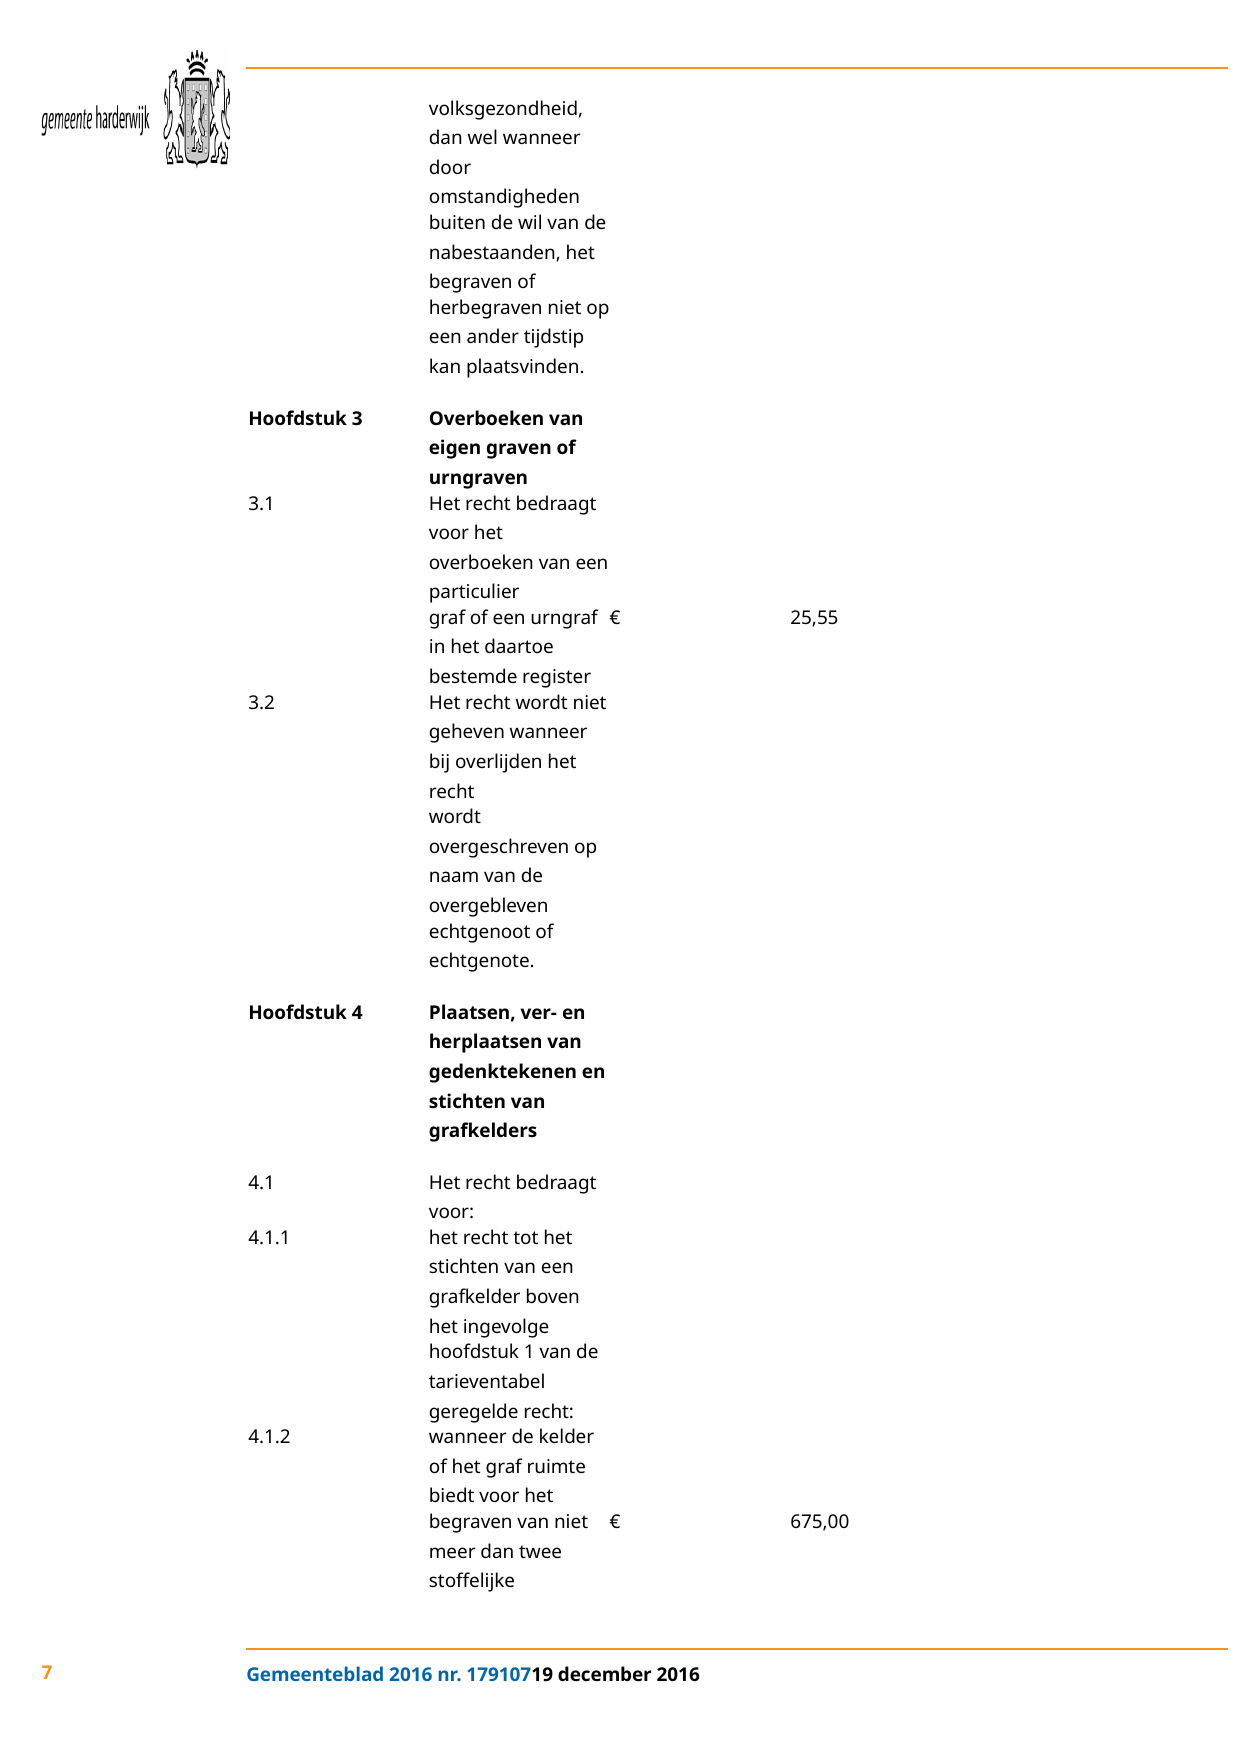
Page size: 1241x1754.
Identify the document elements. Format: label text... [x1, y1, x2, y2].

picture [41, 47, 231, 172]
table_cell wordt overgeschreven op naam van de overgebleven [429, 804, 609, 918]
table_cell [790, 689, 971, 803]
table_cell [248, 918, 429, 973]
table_cell [790, 95, 971, 209]
table_cell volksgezondheid, dan wel wanneer door omstandigheden [429, 95, 609, 209]
table_cell [609, 294, 790, 379]
table_cell Overboeken van eigen graven of urngraven [429, 405, 609, 490]
table_cell hoofdstuk 1 van de tarieventabel geregelde recht: [429, 1339, 609, 1423]
table_cell [248, 95, 429, 209]
table_cell [609, 95, 790, 209]
table_cell [609, 379, 790, 405]
table_cell [790, 918, 971, 973]
table_cell begraven van niet meer dan twee stoffelijke [429, 1509, 609, 1593]
table_cell [790, 379, 971, 405]
table_cell herbegraven niet op een ander tijdstip kan plaatsvinden. [429, 294, 609, 379]
table_cell Het recht bedraagt voor: [429, 1169, 609, 1224]
table_cell Hoofdstuk 3 [248, 405, 429, 490]
table_cell 675,00 [790, 1509, 971, 1593]
table_cell 3.2 [248, 689, 429, 803]
table_cell 3.1 [248, 490, 429, 604]
table_cell [248, 604, 429, 689]
table_cell [429, 379, 609, 405]
table_cell Het recht bedraagt voor het overboeken van een particulier [429, 490, 609, 604]
table_cell [609, 1169, 790, 1224]
table_cell [609, 490, 790, 604]
table_cell [609, 973, 790, 999]
table_cell [609, 804, 790, 918]
table_cell [248, 973, 429, 999]
table_cell [609, 1224, 790, 1339]
table_cell [609, 209, 790, 294]
table_cell [790, 1424, 971, 1508]
table_cell het recht tot het stichten van een grafkelder boven het ingevolge [429, 1224, 609, 1339]
table_cell [790, 973, 971, 999]
table_cell [248, 804, 429, 918]
table_cell [790, 1224, 971, 1339]
table_cell [790, 209, 971, 294]
table_cell [248, 294, 429, 379]
table_cell [790, 1169, 971, 1224]
table_cell [248, 1509, 429, 1593]
table_cell [790, 490, 971, 604]
table_cell [248, 209, 429, 294]
table_cell Plaatsen, ver- en herplaatsen van gedenktekenen en stichten van grafkelders [429, 999, 609, 1143]
table_cell [609, 1339, 790, 1423]
table_cell 4.1.1 [248, 1224, 429, 1339]
table_cell [609, 405, 790, 490]
table_cell [429, 1143, 609, 1169]
table_cell Het recht wordt niet geheven wanneer bij overlijden het recht [429, 689, 609, 803]
table_cell graf of een urngraf in het daartoe bestemde register [429, 604, 609, 689]
table_cell 4.1.2 [248, 1424, 429, 1508]
table_cell 25,55 [790, 604, 971, 689]
table_cell [790, 1143, 971, 1169]
table_cell [609, 1424, 790, 1508]
table_cell wanneer de kelder of het graf ruimte biedt voor het [429, 1424, 609, 1508]
table_cell buiten de wil van de nabestaanden, het begraven of [429, 209, 609, 294]
table_cell [790, 804, 971, 918]
table_cell [790, 294, 971, 379]
table_cell [609, 689, 790, 803]
table_cell 4.1 [248, 1169, 429, 1224]
table_cell € [609, 1509, 790, 1593]
table_cell Hoofdstuk 4 [248, 999, 429, 1143]
table_cell echtgenoot of echtgenote. [429, 918, 609, 973]
table_cell [609, 1143, 790, 1169]
table_cell € [609, 604, 790, 689]
table_cell [790, 999, 971, 1143]
table_cell [609, 999, 790, 1143]
table_cell [429, 973, 609, 999]
table_cell [790, 405, 971, 490]
table_cell [248, 1339, 429, 1423]
table_cell [248, 1143, 429, 1169]
table_cell [248, 379, 429, 405]
table_cell [609, 918, 790, 973]
table_cell [790, 1339, 971, 1423]
